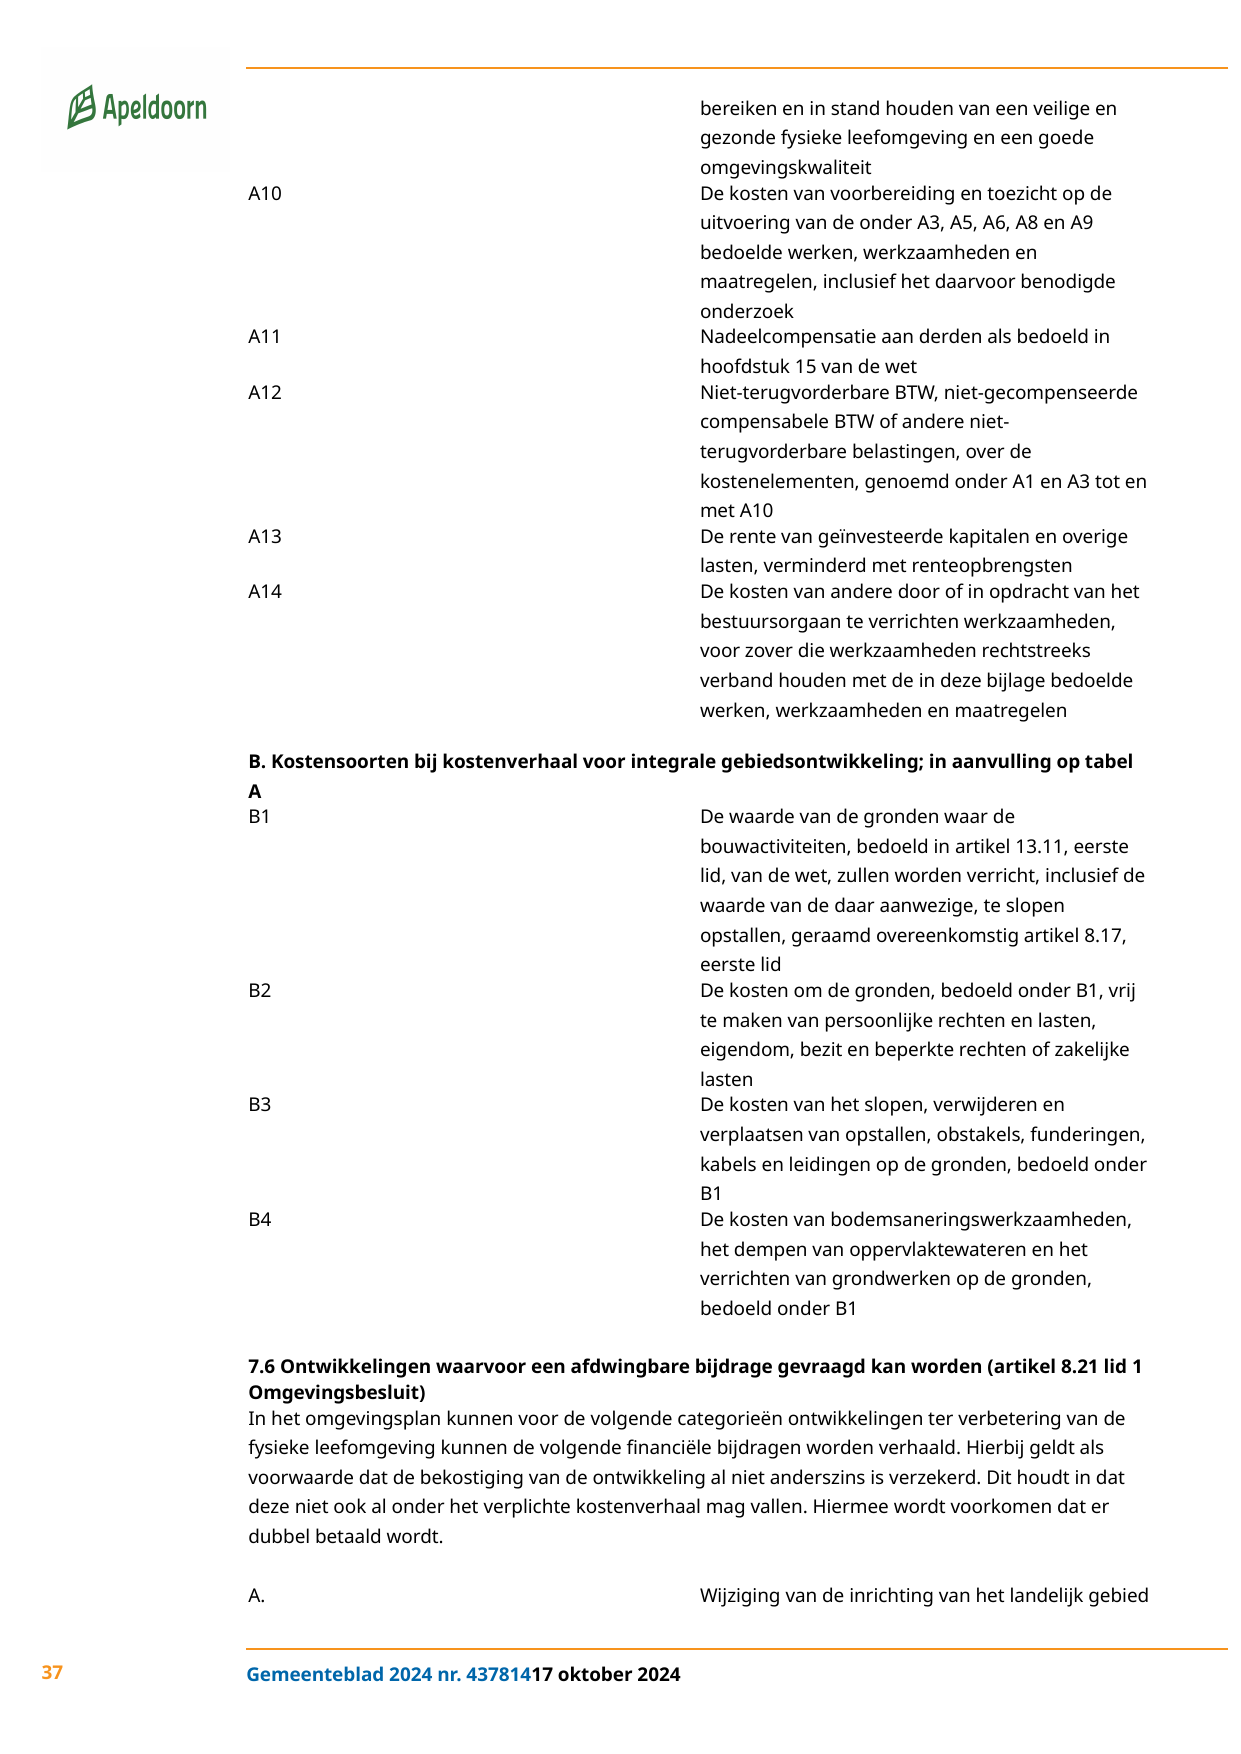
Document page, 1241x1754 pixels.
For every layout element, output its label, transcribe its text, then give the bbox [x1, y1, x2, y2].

table_cell [248, 723, 1152, 748]
table_cell A10 [248, 180, 700, 324]
text In het omgevingsplan kunnen voor de volgende categorieën ontwikkelingen ter verbetering van de fysieke leefomgeving kunnen de volgende financiële bijdragen worden verhaald. Hierbij geldt als voorwaarde dat de bekostiging van de ontwikkeling al niet anderszins is verzekerd. Dit houdt in dat deze niet ook al onder het verplichte kostenverhaal mag vallen. Hiermee wordt voorkomen dat er dubbel betaald wordt. [248, 1405, 1152, 1549]
table_cell B2 [248, 977, 700, 1092]
table_cell B. Kostensoorten bij kostenverhaal voor integrale gebiedsontwikkeling; in aanvulling op tabel A [248, 748, 1152, 803]
table_cell A13 [248, 523, 700, 578]
table_cell B4 [248, 1206, 700, 1321]
table_header A. [248, 1583, 700, 1608]
table_cell De kosten van andere door of in opdracht van het bestuursorgaan te verrichten werkzaamheden, voor zover die werkzaamheden rechtstreeks verband houden met de in deze bijlage bedoelde werken, werkzaamheden en maatregelen [700, 579, 1152, 722]
table_cell B1 [248, 804, 700, 977]
table_cell A14 [248, 579, 700, 722]
table_cell bereiken en in stand houden van een veilige en gezonde fysieke leefomgeving en een goede omgevingskwaliteit [700, 95, 1152, 180]
picture [41, 47, 231, 172]
table_cell Nadeelcompensatie aan derden als bedoeld in hoofdstuk 15 van de wet [700, 324, 1152, 379]
table_cell De kosten van bodemsaneringswerkzaamheden, het dempen van oppervlaktewateren en het verrichten van grondwerken op de gronden, bedoeld onder B1 [700, 1206, 1152, 1321]
table_header Wijziging van de inrichting van het landelijk gebied [700, 1583, 1152, 1608]
table_cell A12 [248, 379, 700, 523]
text 7.6 Ontwikkelingen waarvoor een afdwingbare bijdrage gevraagd kan worden (artikel 8.21 lid 1 Omgevingsbesluit) [248, 1353, 1152, 1405]
table_cell De kosten van het slopen, verwijderen en verplaatsen van opstallen, obstakels, funderingen, kabels en leidingen op de gronden, bedoeld onder B1 [700, 1092, 1152, 1206]
table_cell De kosten om de gronden, bedoeld onder B1, vrij te maken van persoonlijke rechten en lasten, eigendom, bezit en beperkte rechten of zakelijke lasten [700, 977, 1152, 1092]
table_cell De waarde van de gronden waar de bouwactiviteiten, bedoeld in artikel 13.11, eerste lid, van de wet, zullen worden verricht, inclusief de waarde van de daar aanwezige, te slopen opstallen, geraamd overeenkomstig artikel 8.17, eerste lid [700, 804, 1152, 977]
table_cell De rente van geïnvesteerde kapitalen en overige lasten, verminderd met renteopbrengsten [700, 523, 1152, 578]
table_cell [248, 95, 700, 180]
table_cell Niet-terugvorderbare BTW, niet-gecompenseerde compensabele BTW of andere niet-terugvorderbare belastingen, over de kostenelementen, genoemd onder A1 en A3 tot en met A10 [700, 379, 1152, 523]
table_cell B3 [248, 1092, 700, 1206]
table_cell De kosten van voorbereiding en toezicht op de uitvoering van de onder A3, A5, A6, A8 en A9 bedoelde werken, werkzaamheden en maatregelen, inclusief het daarvoor benodigde onderzoek [700, 180, 1152, 324]
table_cell A11 [248, 324, 700, 379]
